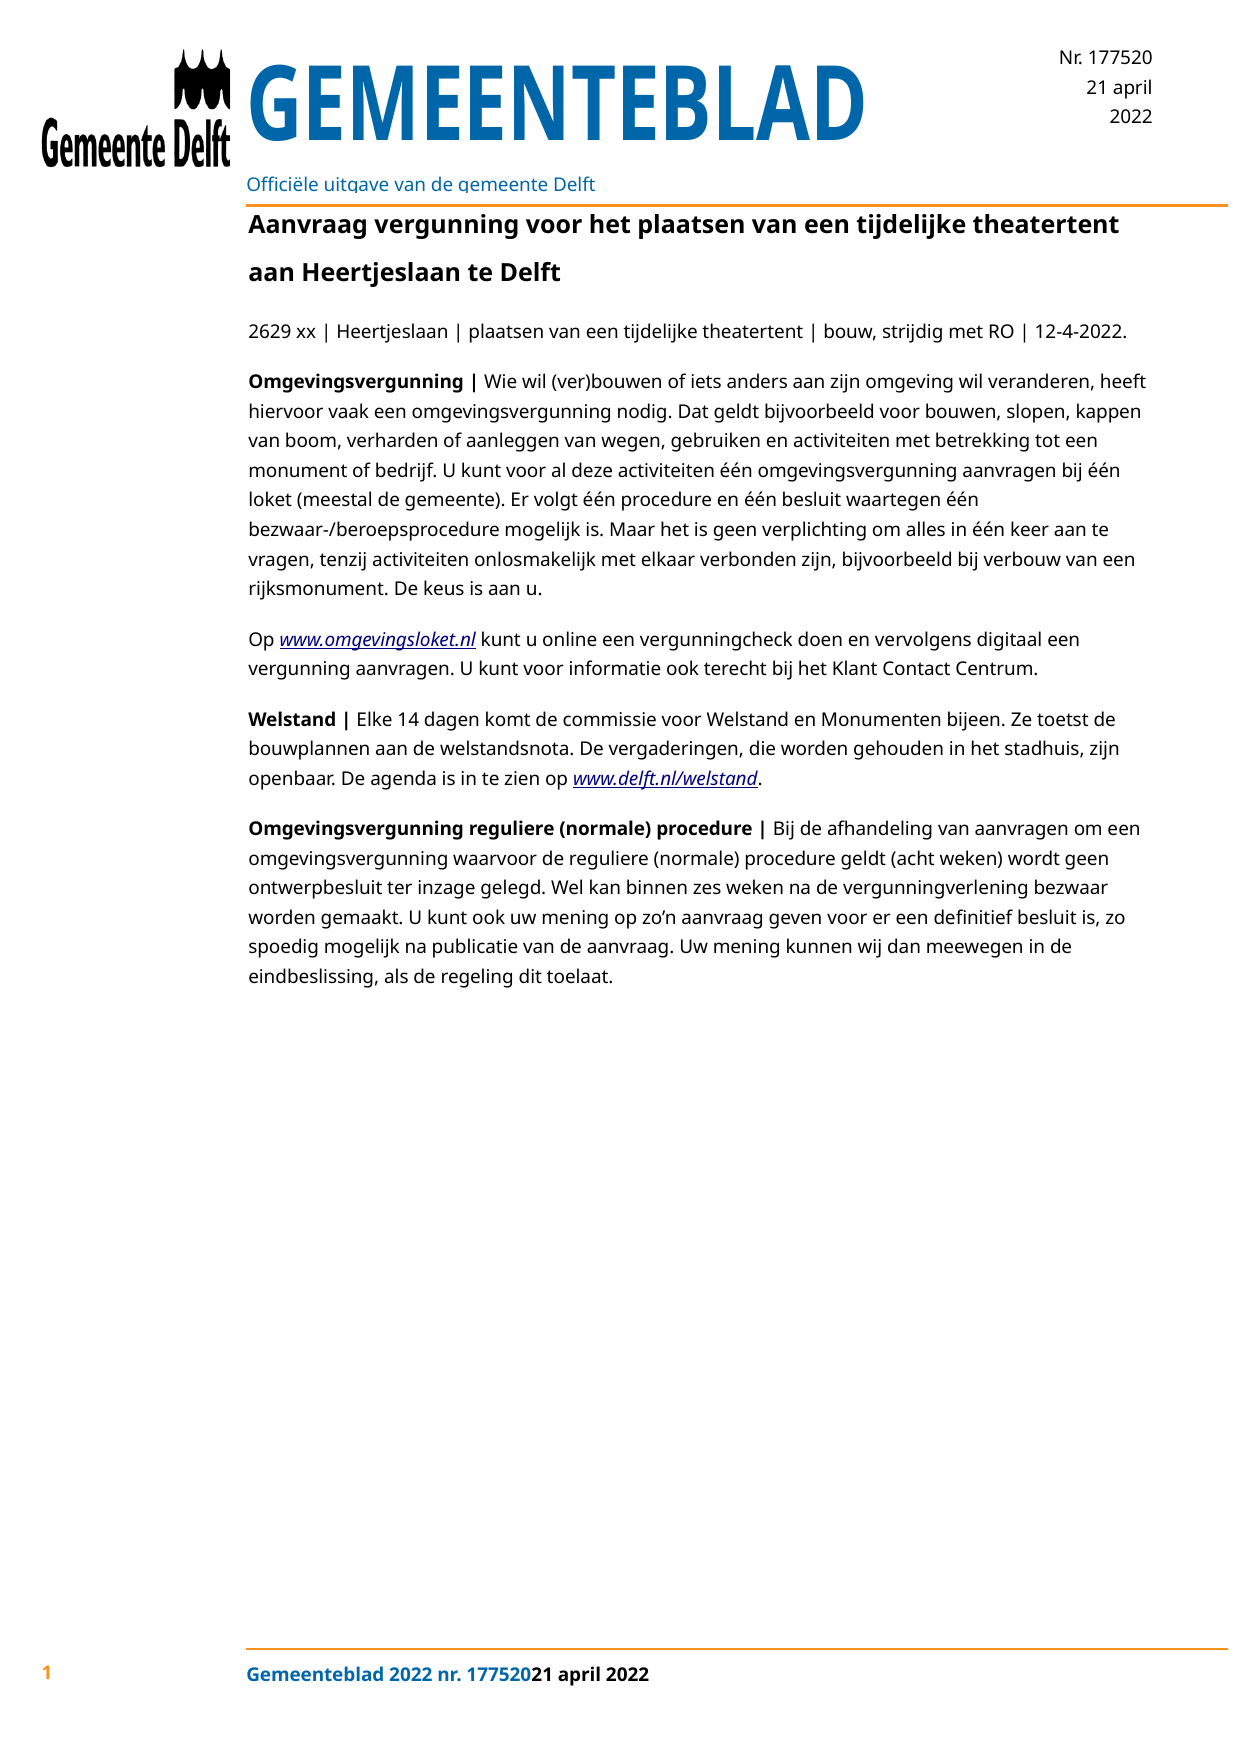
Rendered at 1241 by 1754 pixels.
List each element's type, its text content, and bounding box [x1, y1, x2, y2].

text Welstand | Elke 14 dagen komt de commissie voor Welstand en Monumenten bijeen. Ze toetst de bouwplannen aan de welstandsnota. De vergaderingen, die worden gehouden in het stadhuis, zijn openbaar. De agenda is in te zien op www.delft.nl/welstand. [248, 706, 1152, 791]
text Omgevingsvergunning reguliere (normale) procedure | Bij de afhandeling van aanvragen om een omgevingsvergunning waarvoor de reguliere (normale) procedure geldt (acht weken) wordt geen ontwerpbesluit ter inzage gelegd. Wel kan binnen zes weken na de vergunningverlening bezwaar worden gemaakt. U kunt ook uw mening op zo’n aanvraag geven voor er een definitief besluit is, zo spoedig mogelijk na publicatie van de aanvraag. Uw mening kunnen wij dan meewegen in de eindbeslissing, als de regeling dit toelaat. [248, 815, 1152, 989]
text Aanvraag vergunning voor het plaatsen van een tijdelijke theatertent aan Heertjeslaan te Delft [248, 207, 1152, 288]
text 2629 xx | Heertjeslaan | plaatsen van een tijdelijke theatertent | bouw, strijdig met RO | 12-4-2022. [248, 318, 1152, 344]
text Omgevingsvergunning | Wie wil (ver)bouwen of iets anders aan zijn omgeving wil veranderen, heeft hiervoor vaak een omgevingsvergunning nodig. Dat geldt bijvoorbeeld voor bouwen, slopen, kappen van boom, verharden of aanleggen van wegen, gebruiken en activiteiten met betrekking tot een monument of bedrijf. U kunt voor al deze activiteiten één omgevingsvergunning aanvragen bij één loket (meestal de gemeente). Er volgt één procedure en één besluit waartegen één bezwaar-/beroepsprocedure mogelijk is. Maar het is geen verplichting om alles in één keer aan te vragen, tenzij activiteiten onlosmakelijk met elkaar verbonden zijn, bijvoorbeeld bij verbouw van een rijksmonument. De keus is aan u. [248, 368, 1152, 601]
picture [41, 47, 231, 172]
text Op www.omgevingsloket.nl kunt u online een vergunningcheck doen en vervolgens digitaal een vergunning aanvragen. U kunt voor informatie ook terecht bij het Klant Contact Centrum. [248, 626, 1152, 681]
